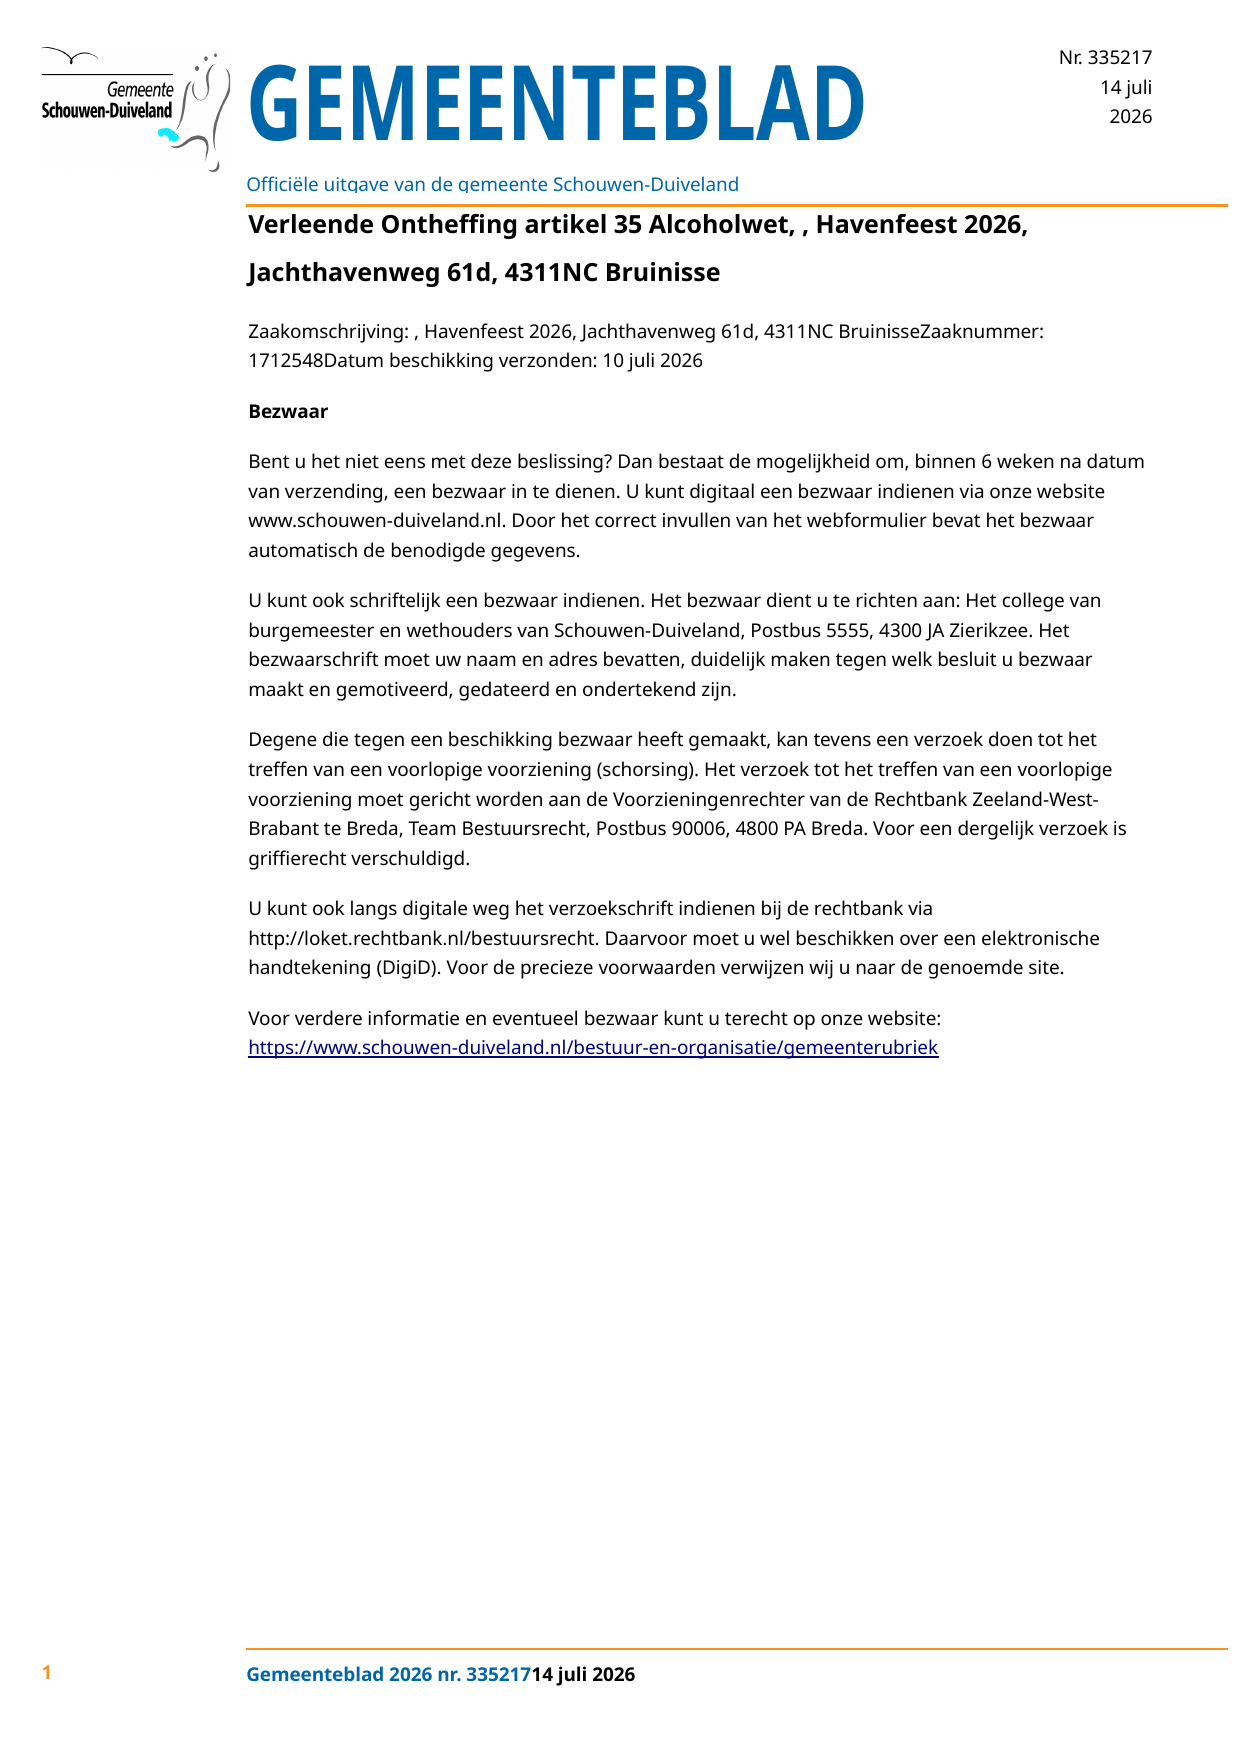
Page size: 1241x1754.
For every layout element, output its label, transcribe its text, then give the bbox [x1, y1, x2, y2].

text Bent u het niet eens met deze beslissing? Dan bestaat de mogelijkheid om, binnen 6 weken na datum van verzending, een bezwaar in te dienen. U kunt digitaal een bezwaar indienen via onze website www.schouwen-duiveland.nl. Door het correct invullen van het webformulier bevat het bezwaar automatisch de benodigde gegevens. [248, 448, 1152, 563]
text Voor verdere informatie en eventueel bezwaar kunt u terecht op onze website: https://www.schouwen-duiveland.nl/bestuur-en-organisatie/gemeenterubriek [248, 1005, 1152, 1060]
text Degene die tegen een beschikking bezwaar heeft gemaakt, kan tevens een verzoek doen tot het treffen van een voorlopige voorziening (schorsing). Het verzoek tot het treffen van een voorlopige voorziening moet gericht worden aan de Voorzieningenrechter van de Rechtbank Zeeland-West-Brabant te Breda, Team Bestuursrecht, Postbus 90006, 4800 PA Breda. Voor een dergelijk verzoek is griffierecht verschuldigd. [248, 727, 1152, 871]
text U kunt ook langs digitale weg het verzoekschrift indienen bij de rechtbank via http://loket.rechtbank.nl/bestuursrecht. Daarvoor moet u wel beschikken over een elektronische handtekening (DigiD). Voor de precieze voorwaarden verwijzen wij u naar de genoemde site. [248, 895, 1152, 980]
text Zaakomschrijving: , Havenfeest 2026, Jachthavenweg 61d, 4311NC BruinisseZaaknummer: 1712548Datum beschikking verzonden: 10 juli 2026 [248, 318, 1152, 373]
picture [41, 47, 231, 172]
text Verleende Ontheffing artikel 35 Alcoholwet, , Havenfeest 2026, Jachthavenweg 61d, 4311NC Bruinisse [248, 207, 1152, 288]
text U kunt ook schriftelijk een bezwaar indienen. Het bezwaar dient u te richten aan: Het college van burgemeester en wethouders van Schouwen-Duiveland, Postbus 5555, 4300 JA Zierikzee. Het bezwaarschrift moet uw naam en adres bevatten, duidelijk maken tegen welk besluit u bezwaar maakt en gemotiveerd, gedateerd en ondertekend zijn. [248, 587, 1152, 702]
text Bezwaar [248, 398, 1152, 424]
